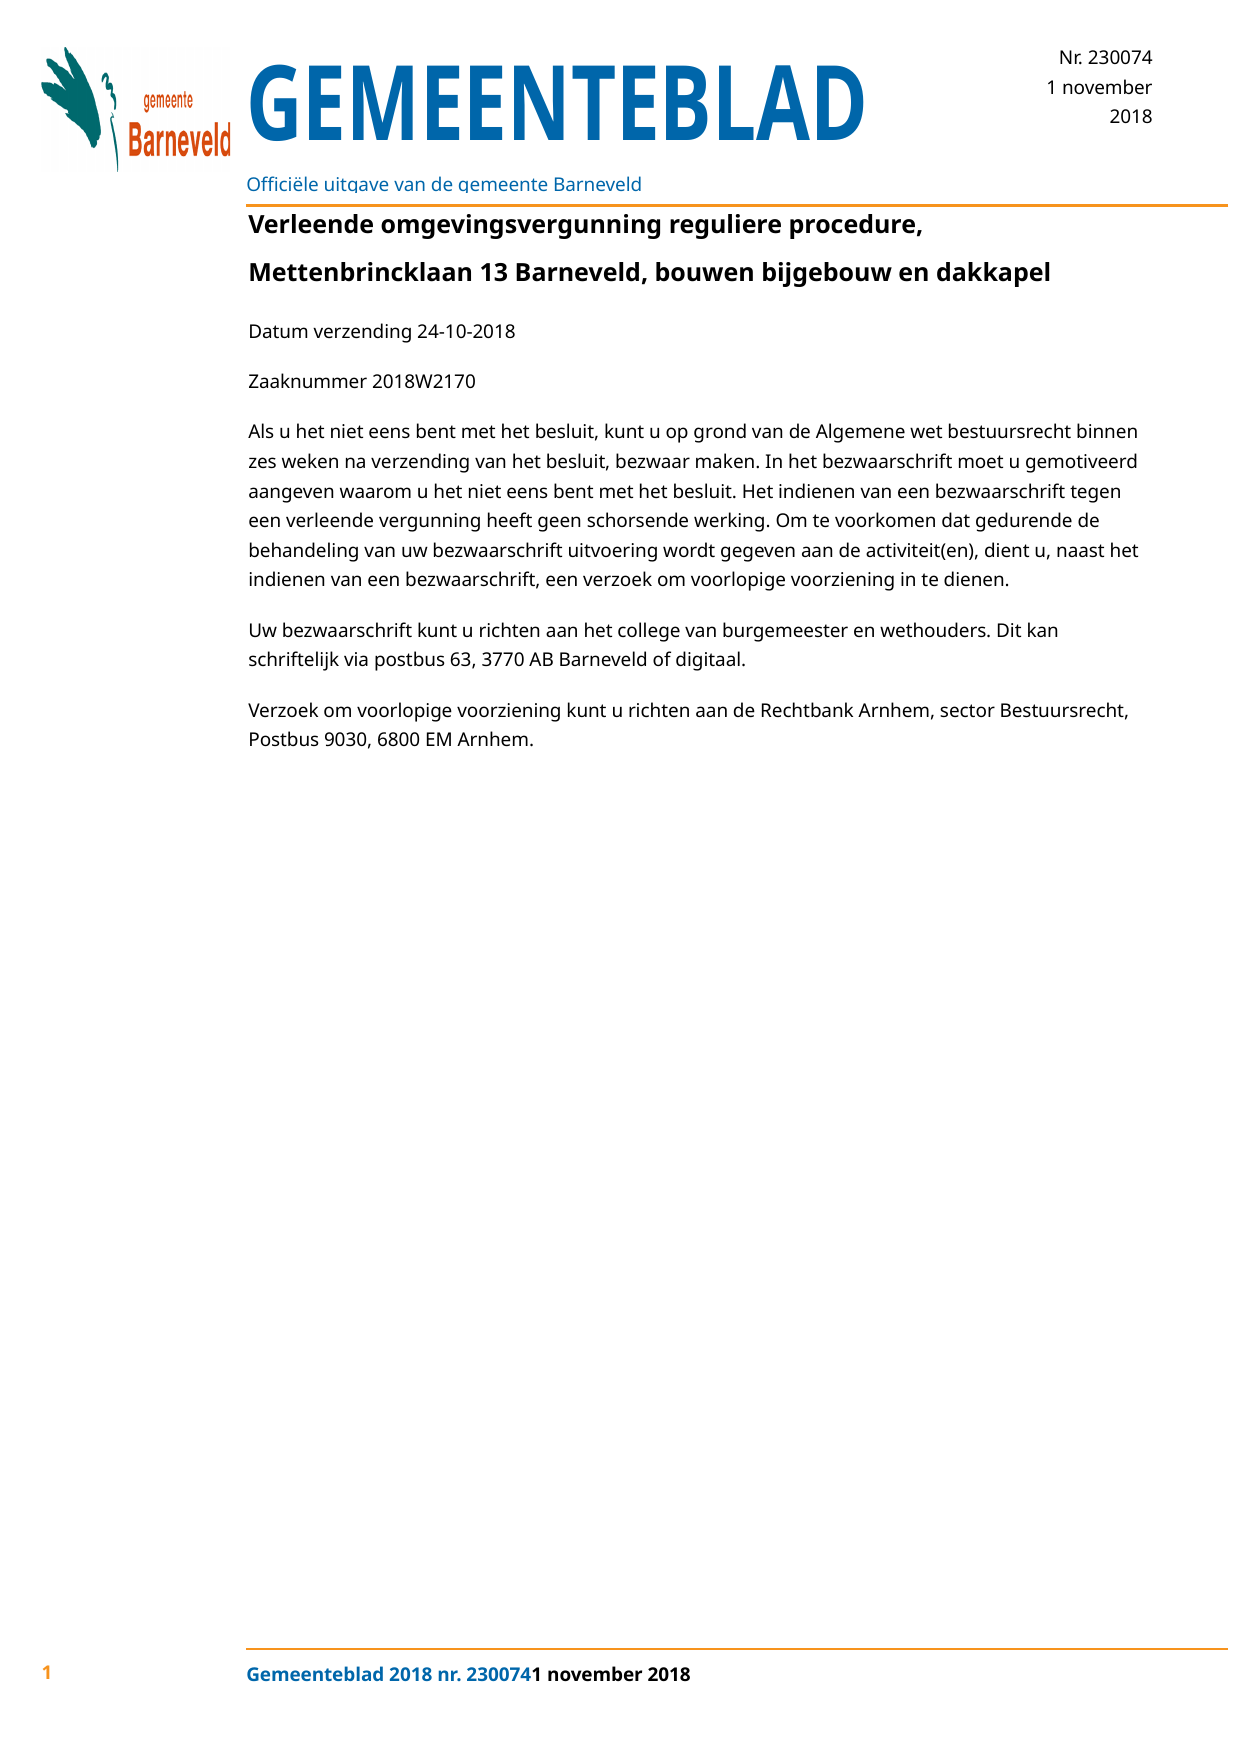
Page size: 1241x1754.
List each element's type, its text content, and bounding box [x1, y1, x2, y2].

text Verzoek om voorlopige voorziening kunt u richten aan de Rechtbank Arnhem, sector Bestuursrecht, Postbus 9030, 6800 EM Arnhem. [248, 697, 1152, 752]
text Datum verzending 24-10-2018 [248, 318, 1152, 344]
text Als u het niet eens bent met het besluit, kunt u op grond van de Algemene wet bestuursrecht binnen zes weken na verzending van het besluit, bezwaar maken. In het bezwaarschrift moet u gemotiveerd aangeven waarom u het niet eens bent met het besluit. Het indienen van een bezwaarschrift tegen een verleende vergunning heeft geen schorsende werking. Om te voorkomen dat gedurende de behandeling van uw bezwaarschrift uitvoering wordt gegeven aan de activiteit(en), dient u, naast het indienen van een bezwaarschrift, een verzoek om voorlopige voorziening in te dienen. [248, 419, 1152, 592]
picture [41, 47, 231, 172]
text Uw bezwaarschrift kunt u richten aan het college van burgemeester en wethouders. Dit kan schriftelijk via postbus 63, 3770 AB Barneveld of digitaal. [248, 617, 1152, 672]
text Verleende omgevingsvergunning reguliere procedure, Mettenbrincklaan 13 Barneveld, bouwen bijgebouw en dakkapel [248, 207, 1152, 288]
text Zaaknummer 2018W2170 [248, 368, 1152, 394]
